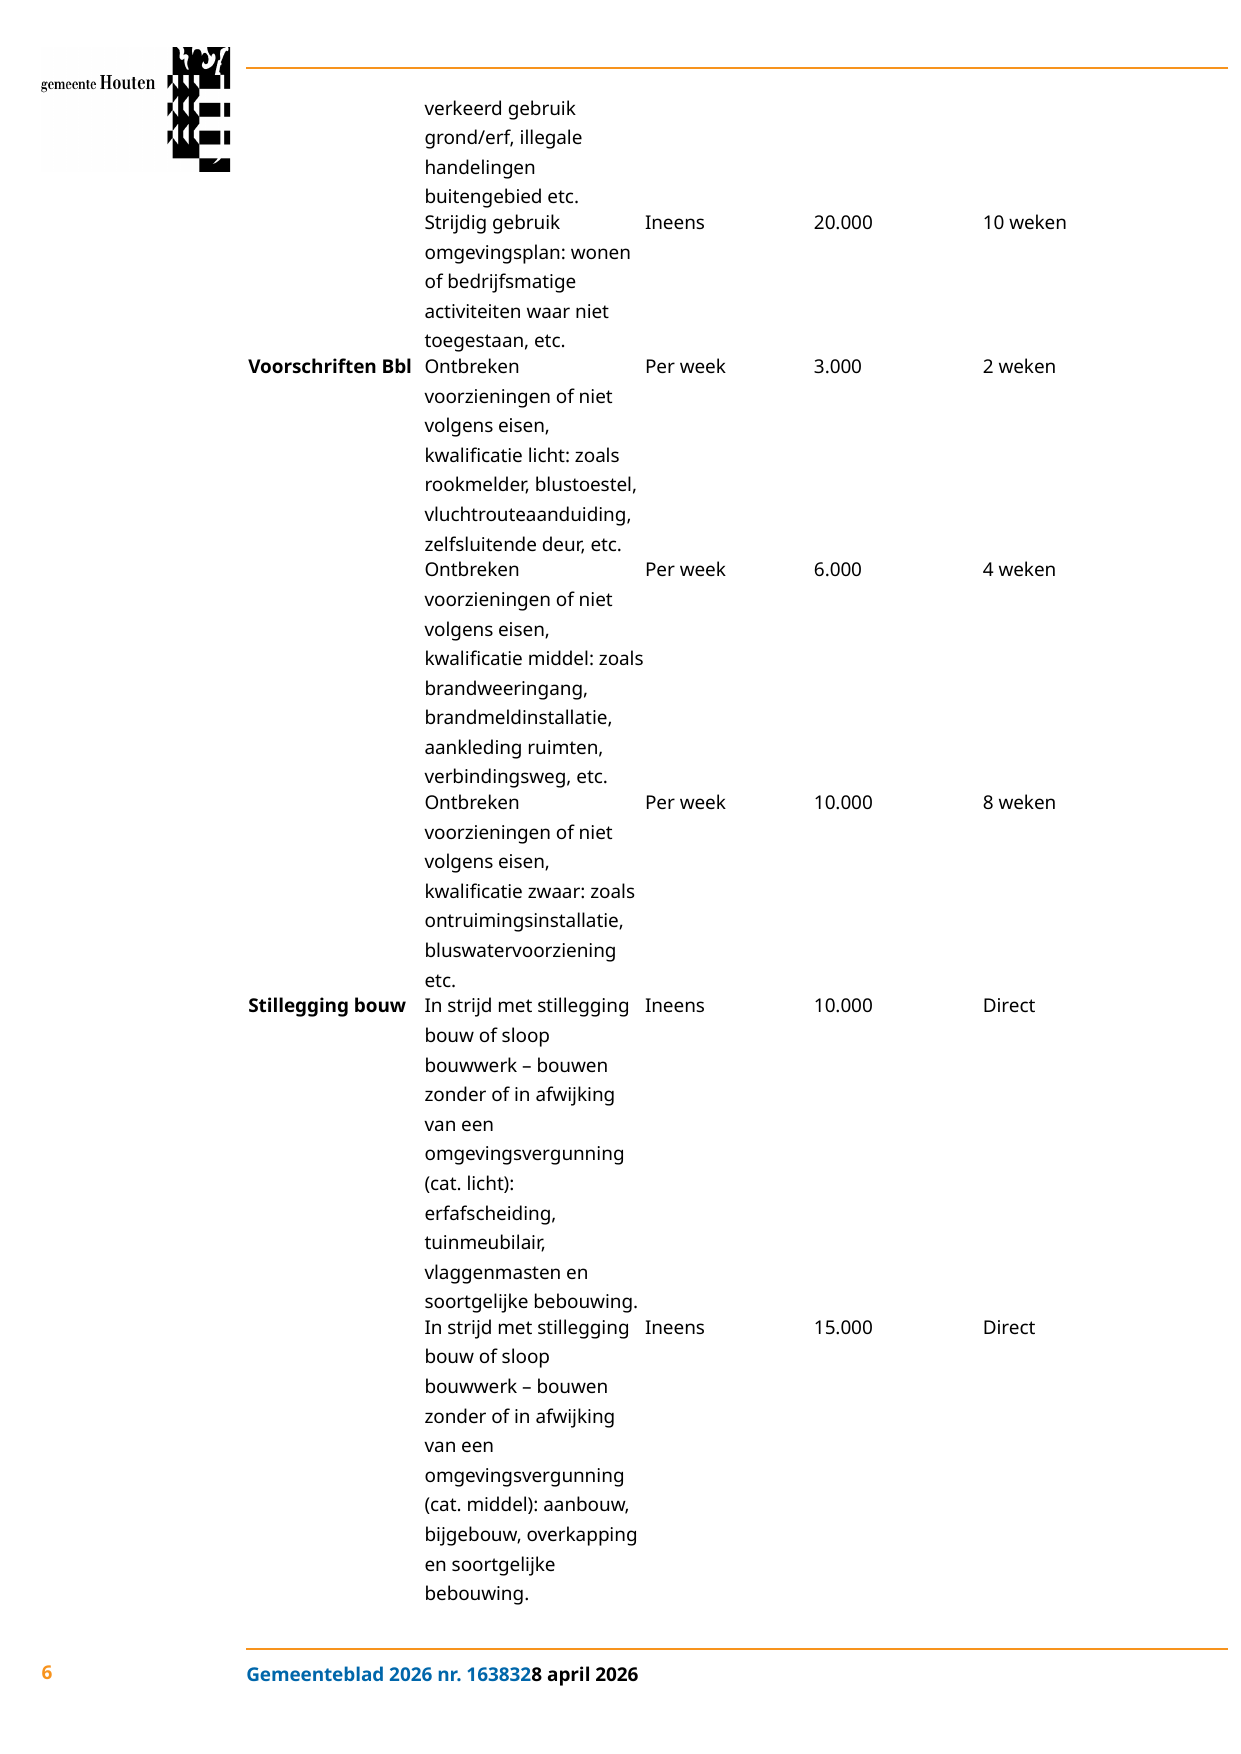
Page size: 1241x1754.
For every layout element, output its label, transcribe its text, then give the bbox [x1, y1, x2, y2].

table_cell [248, 789, 424, 993]
table_cell Direct [983, 1314, 1152, 1606]
table_cell Ineens [645, 1314, 814, 1606]
table_cell 3.000 [814, 353, 983, 557]
table_cell Per week [645, 557, 814, 789]
picture [41, 47, 231, 172]
table_cell 10 weken [983, 209, 1152, 353]
table_cell 10.000 [814, 993, 983, 1314]
table_cell Ineens [645, 209, 814, 353]
table_cell Per week [645, 353, 814, 557]
table_cell Ontbreken voorzieningen of niet volgens eisen, kwalificatie zwaar: zoals ontruimingsinstallatie, bluswatervoorziening etc. [424, 789, 645, 993]
table_cell Ineens [645, 993, 814, 1314]
table_cell [645, 95, 814, 209]
table_cell 2 weken [983, 353, 1152, 557]
table_cell 4 weken [983, 557, 1152, 789]
table_cell Stillegging bouw [248, 993, 424, 1314]
table_cell 6.000 [814, 557, 983, 789]
table_cell Strijdig gebruik omgevingsplan: wonen of bedrijfsmatige activiteiten waar niet toegestaan, etc. [424, 209, 645, 353]
table_cell Per week [645, 789, 814, 993]
table_cell [248, 1314, 424, 1606]
table_cell verkeerd gebruik grond/erf, illegale handelingen buitengebied etc. [424, 95, 645, 209]
table_cell [814, 95, 983, 209]
table_cell 10.000 [814, 789, 983, 993]
table_cell In strijd met stillegging bouw of sloop bouwwerk – bouwen zonder of in afwijking van een omgevingsvergunning (cat. licht): erfafscheiding, tuinmeubilair, vlaggenmasten en soortgelijke bebouwing. [424, 993, 645, 1314]
table_cell Voorschriften Bbl [248, 353, 424, 557]
table_cell 20.000 [814, 209, 983, 353]
table_cell In strijd met stillegging bouw of sloop bouwwerk – bouwen zonder of in afwijking van een omgevingsvergunning (cat. middel): aanbouw, bijgebouw, overkapping en soortgelijke bebouwing. [424, 1314, 645, 1606]
table_cell Ontbreken voorzieningen of niet volgens eisen, kwalificatie middel: zoals brandweeringang, brandmeldinstallatie, aankleding ruimten, verbindingsweg, etc. [424, 557, 645, 789]
table_cell Direct [983, 993, 1152, 1314]
table_cell [248, 557, 424, 789]
table_cell [248, 209, 424, 353]
table_cell [248, 95, 424, 209]
table_cell 15.000 [814, 1314, 983, 1606]
table_cell [983, 95, 1152, 209]
table_cell 8 weken [983, 789, 1152, 993]
table_cell Ontbreken voorzieningen of niet volgens eisen, kwalificatie licht: zoals rookmelder, blustoestel, vluchtrouteaanduiding, zelfsluitende deur, etc. [424, 353, 645, 557]
